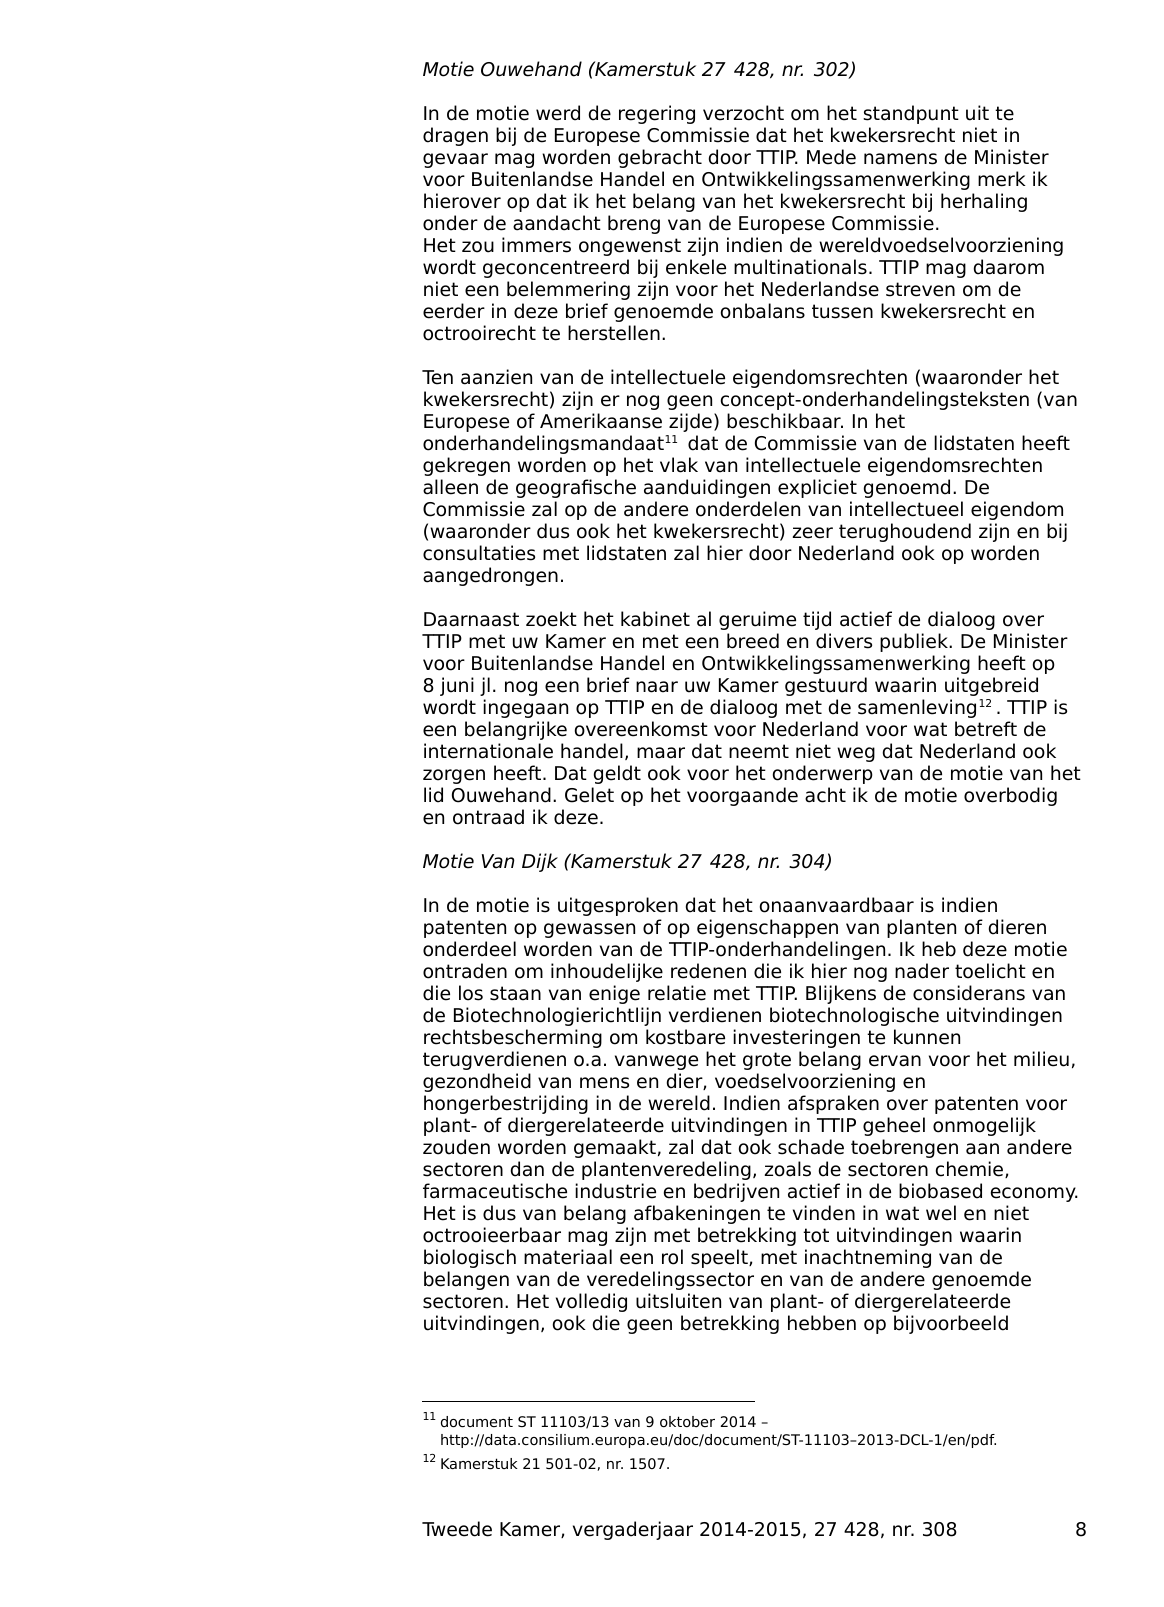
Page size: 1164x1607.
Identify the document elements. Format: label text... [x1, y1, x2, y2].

text Kamerstuk 21 501-02, nr. 1507. [422, 1452, 1087, 1474]
text In de motie is uitgesproken dat het onaanvaardbaar is indien patenten op gewassen of op eigenschappen van planten of dieren onderdeel worden van de TTIP-onderhandelingen. Ik heb deze motie ontraden om inhoudelijke redenen die ik hier nog nader toelicht en die los staan van enige relatie met TTIP. Blijkens de considerans van de Biotechnologierichtlijn verdienen biotechnologische uitvindingen rechtsbescherming om kostbare investeringen te kunnen terugverdienen o.a. vanwege het grote belang ervan voor het milieu, gezondheid van mens en dier, voedselvoorziening en hongerbestrijding in de wereld. Indien afspraken over patenten voor plant- of diergerelateerde uitvindingen in TTIP geheel onmogelijk zouden worden gemaakt, zal dat ook schade toebrengen aan andere sectoren dan de plantenveredeling, zoals de sectoren chemie, farmaceutische industrie en bedrijven actief in de biobased economy. Het is dus van belang afbakeningen te vinden in wat wel en niet octrooieerbaar mag zijn met betrekking tot uitvindingen waarin biologisch materiaal een rol speelt, met inachtneming van de belangen van de veredelingssector en van de andere genoemde sectoren. Het volledig uitsluiten van plant- of diergerelateerde uitvindingen, ook die geen betrekking hebben op bijvoorbeeld [422, 895, 1087, 1335]
subtitle Motie Ouwehand (Kamerstuk 27 428, nr. 302) [422, 59, 1087, 81]
text Ten aanzien van de intellectuele eigendomsrechten (waaronder het kwekersrecht) zijn er nog geen concept-onderhandelingsteksten (van Europese of Amerikaanse zijde) beschikbaar. In het onderhandelingsmandaat dat de Commissie van de lidstaten heeft gekregen worden op het vlak van intellectuele eigendomsrechten alleen de geografische aanduidingen expliciet genoemd. De Commissie zal op de andere onderdelen van intellectueel eigendom (waaronder dus ook het kwekersrecht) zeer terughoudend zijn en bij consultaties met lidstaten zal hier door Nederland ook op worden aangedrongen. [422, 367, 1087, 587]
text In de motie werd de regering verzocht om het standpunt uit te dragen bij de Europese Commissie dat het kwekersrecht niet in gevaar mag worden gebracht door TTIP. Mede namens de Minister voor Buitenlandse Handel en Ontwikkelingssamenwerking merk ik hierover op dat ik het belang van het kwekersrecht bij herhaling onder de aandacht breng van de Europese Commissie. [422, 103, 1087, 235]
subtitle Motie Van Dijk (Kamerstuk 27 428, nr. 304) [422, 851, 1087, 873]
text Daarnaast zoekt het kabinet al geruime tijd actief de dialoog over TTIP met uw Kamer en met een breed en divers publiek. De Minister voor Buitenlandse Handel en Ontwikkelingssamenwerking heeft op 8 juni jl. nog een brief naar uw Kamer gestuurd waarin uitgebreid wordt ingegaan op TTIP en de dialoog met de samenleving. TTIP is een belangrijke overeenkomst voor Nederland voor wat betreft de internationale handel, maar dat neemt niet weg dat Nederland ook zorgen heeft. Dat geldt ook voor het onderwerp van de motie van het lid Ouwehand. Gelet op het voorgaande acht ik de motie overbodig en ontraad ik deze. [422, 609, 1087, 829]
text Het zou immers ongewenst zijn indien de wereldvoedselvoorziening wordt geconcentreerd bij enkele multinationals. TTIP mag daarom niet een belemmering zijn voor het Nederlandse streven om de eerder in deze brief genoemde onbalans tussen kwekersrecht en octrooirecht te herstellen. [422, 235, 1087, 345]
text document ST 11103/13 van 9 oktober 2014 – http://data.consilium.europa.eu/doc/document/ST-11103–2013-DCL-1/en/pdf. [422, 1410, 1087, 1449]
